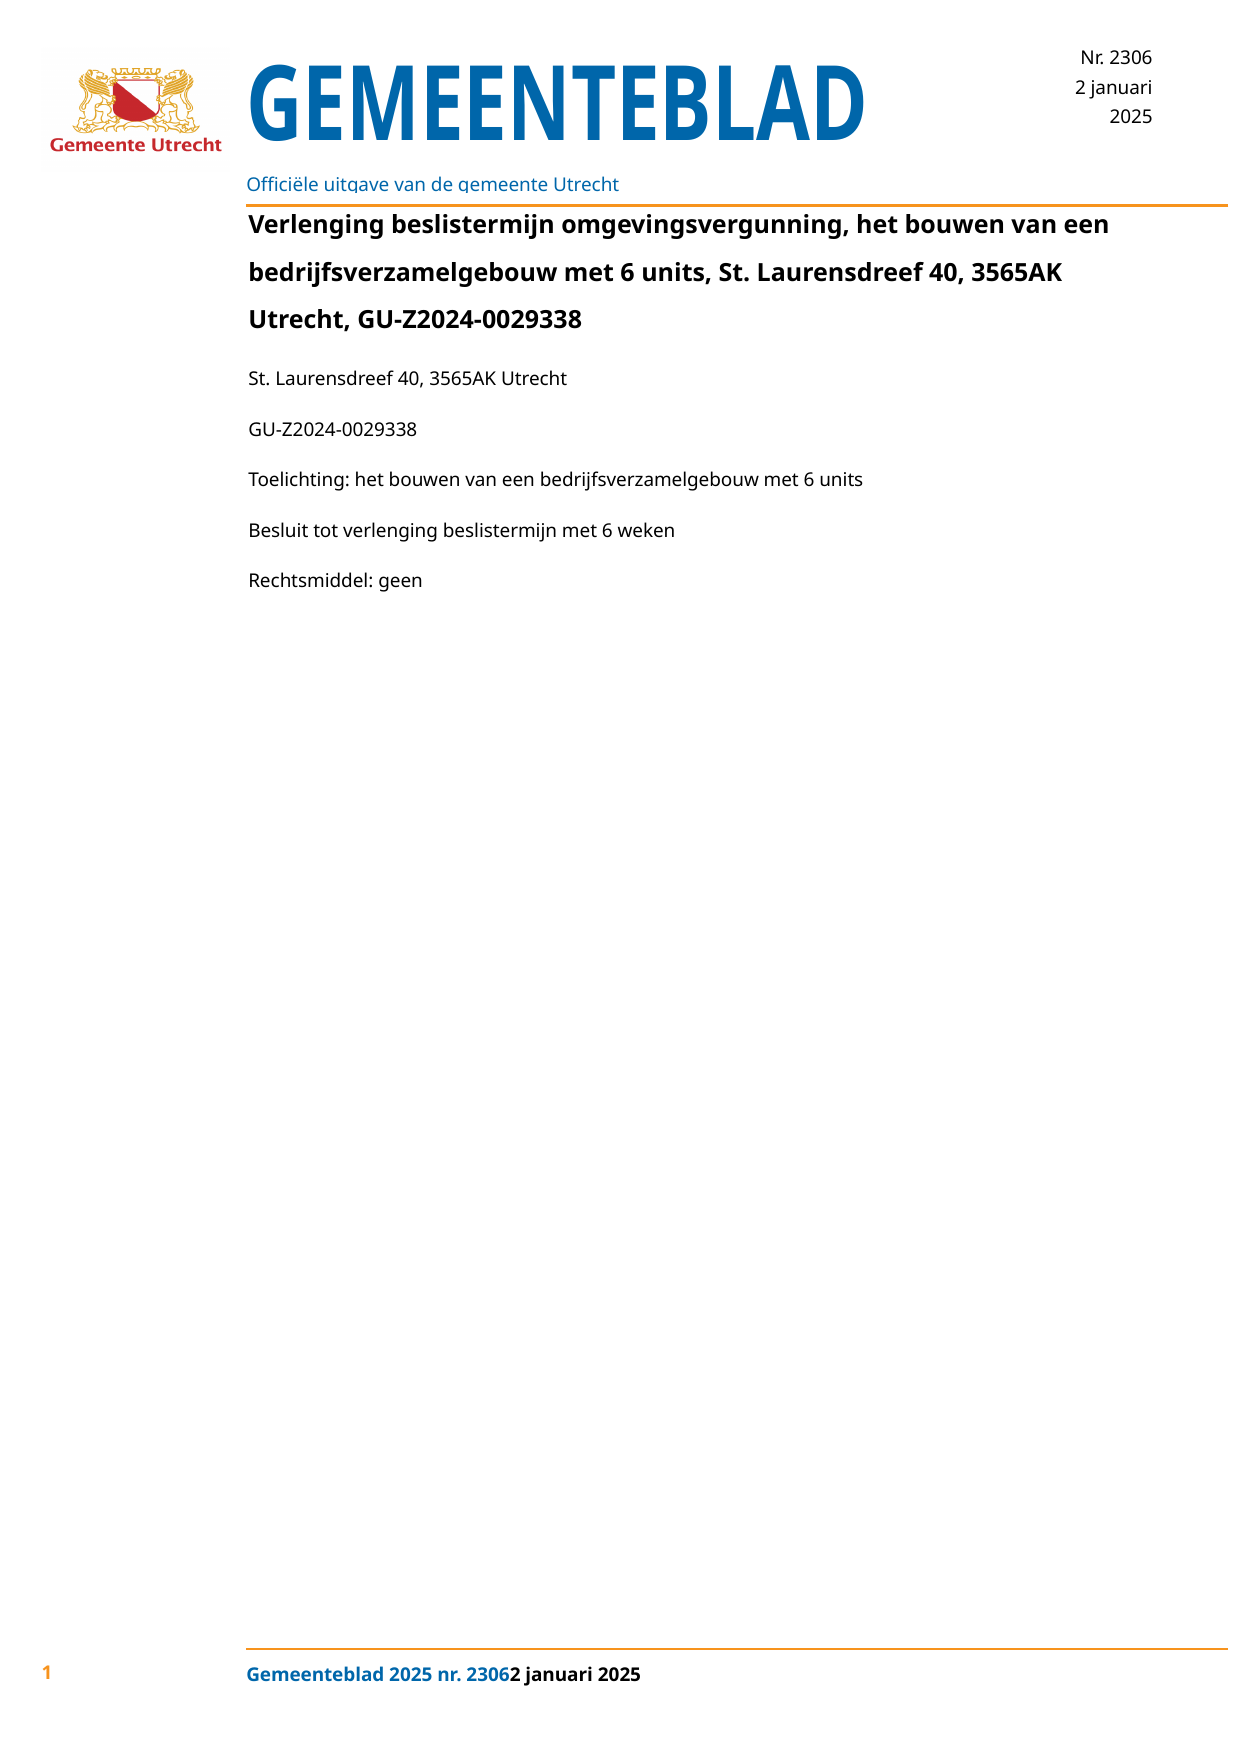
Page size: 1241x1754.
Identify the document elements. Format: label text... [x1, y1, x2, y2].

text Toelichting: het bouwen van een bedrijfsverzamelgebouw met 6 units [248, 466, 1152, 492]
text Besluit tot verlenging beslistermijn met 6 weken [248, 517, 1152, 542]
text Rechtsmiddel: geen [248, 567, 1152, 593]
picture [41, 47, 231, 172]
text St. Laurensdreef 40, 3565AK Utrecht [248, 366, 1152, 391]
text Verlenging beslistermijn omgevingsvergunning, het bouwen van een bedrijfsverzamelgebouw met 6 units, St. Laurensdreef 40, 3565AK Utrecht, GU-Z2024-0029338 [248, 207, 1152, 336]
text GU-Z2024-0029338 [248, 416, 1152, 442]
